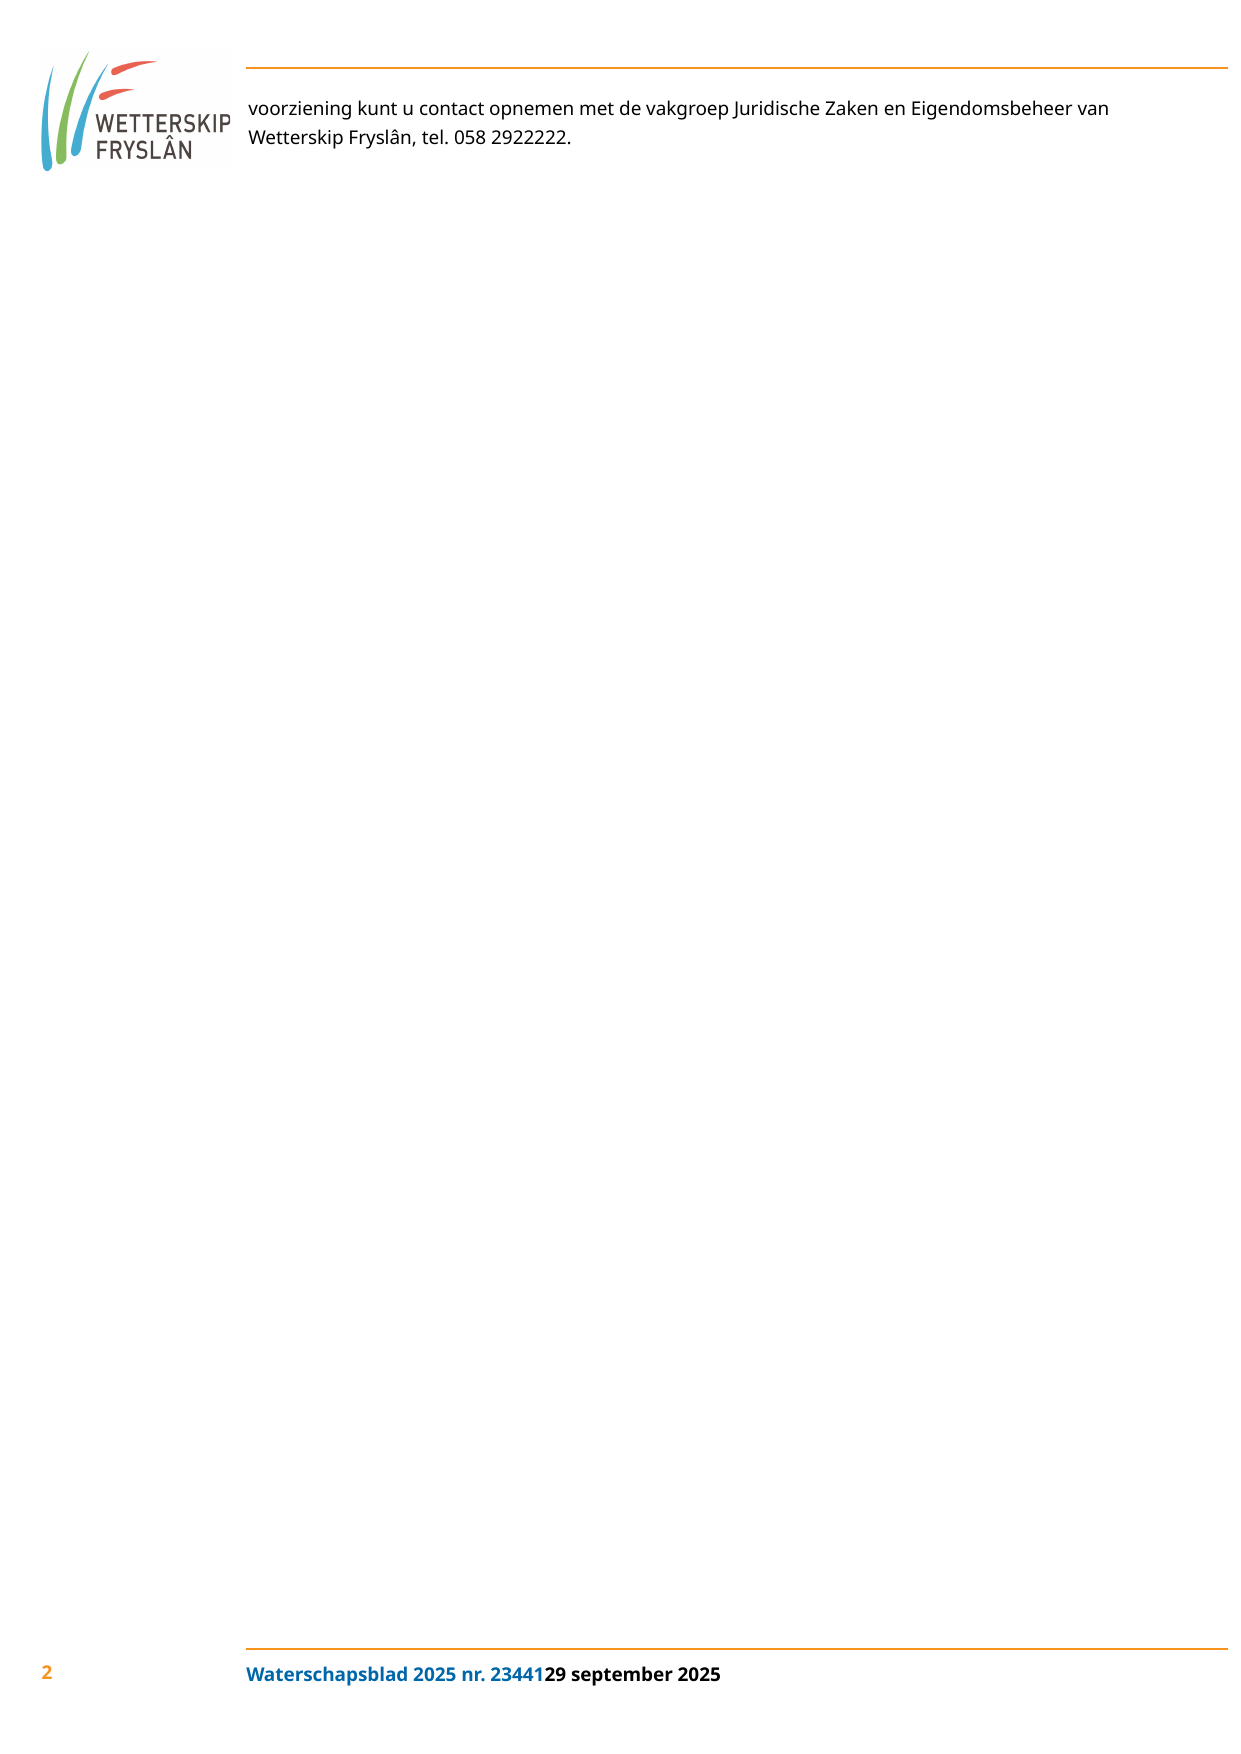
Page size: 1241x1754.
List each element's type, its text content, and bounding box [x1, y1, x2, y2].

picture [41, 47, 231, 172]
text voorziening kunt u contact opnemen met de vakgroep Juridische Zaken en Eigendomsbeheer van Wetterskip Fryslân, tel. 058 2922222. [248, 95, 1152, 150]
